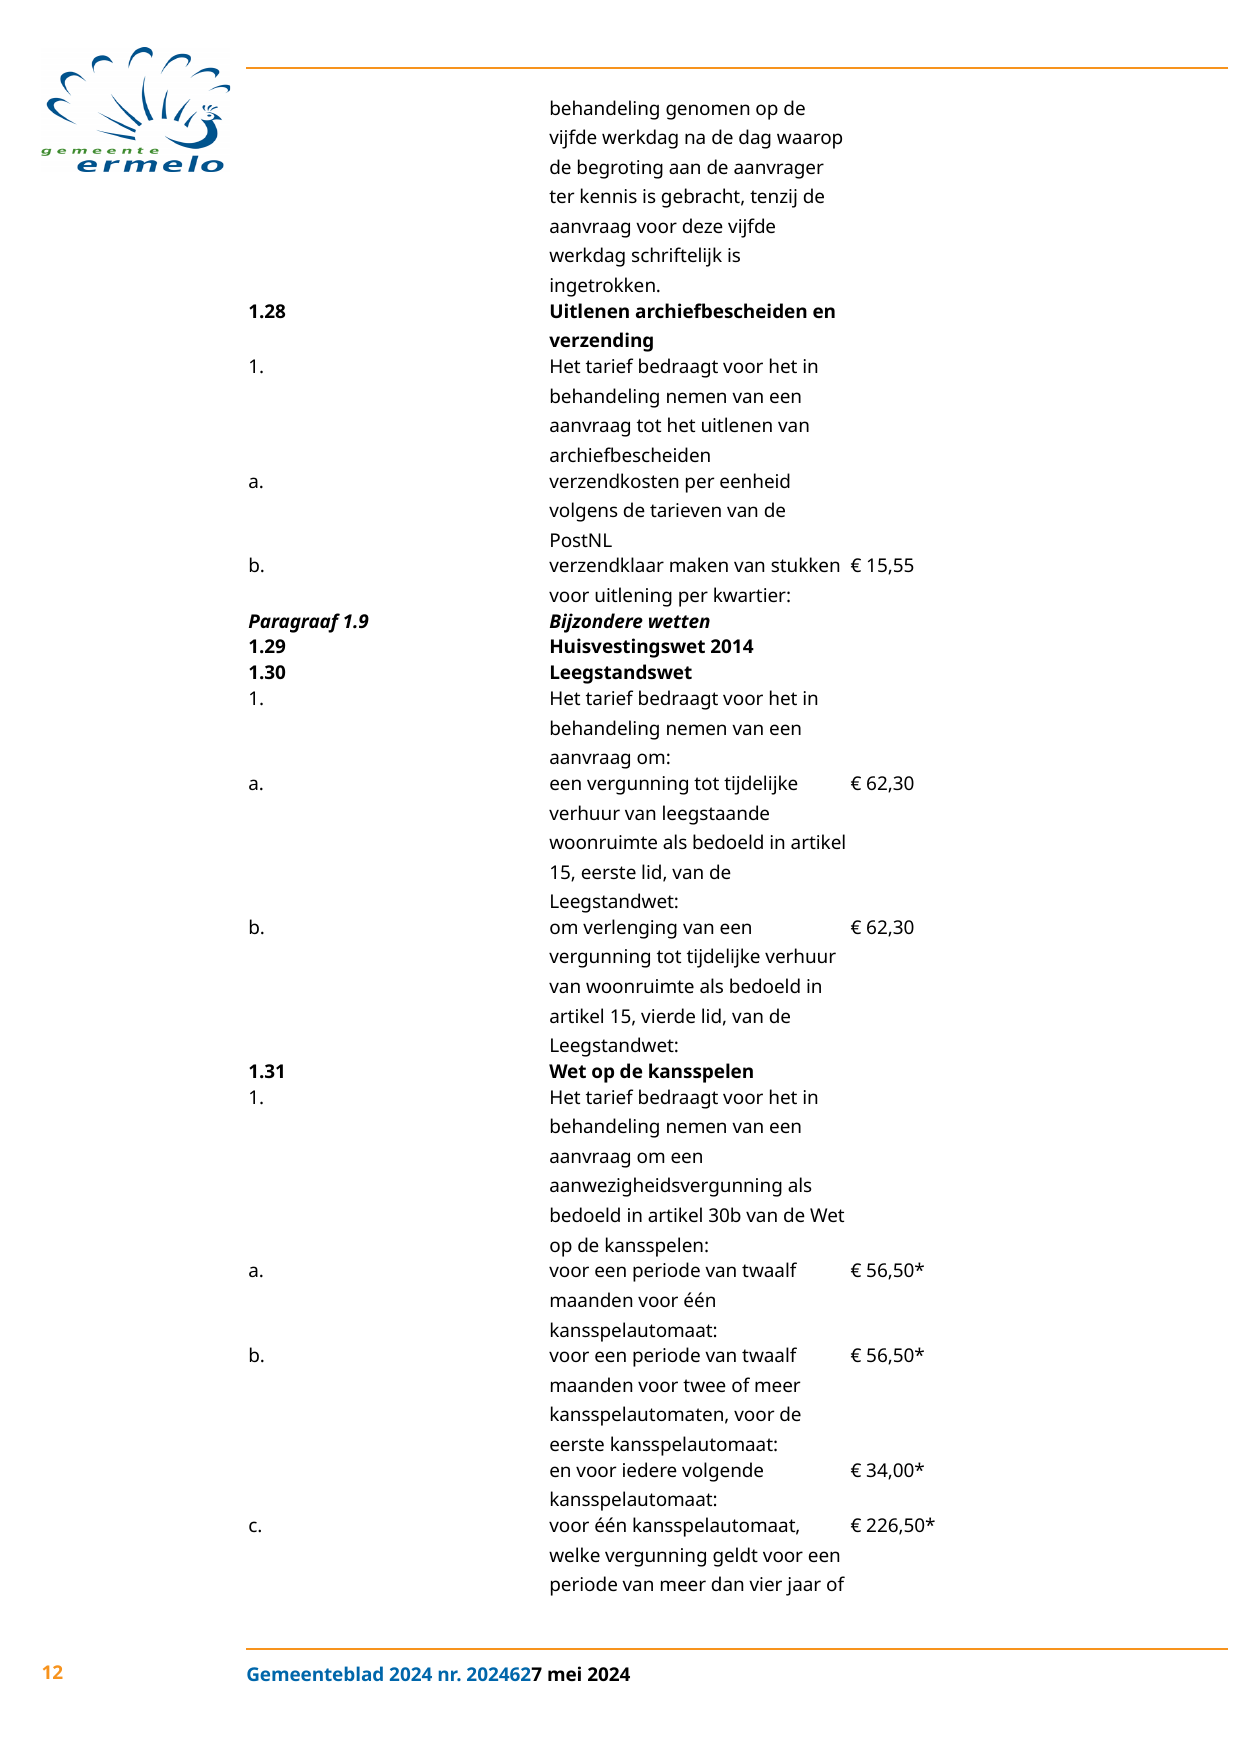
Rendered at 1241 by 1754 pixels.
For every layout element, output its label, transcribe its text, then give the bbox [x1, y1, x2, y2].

table_cell [850, 1084, 1152, 1258]
table_cell [850, 660, 1152, 685]
table_cell voor één kansspelautomaat, welke vergunning geldt voor een periode van meer dan vier jaar of [549, 1512, 850, 1597]
table_cell a. [248, 468, 549, 553]
table_cell 1.28 [248, 298, 549, 353]
table_cell [850, 685, 1152, 770]
table_cell [850, 608, 1152, 634]
table_cell behandeling genomen op de vijfde werkdag na de dag waarop de begroting aan de aanvrager ter kennis is gebracht, tenzij de aanvraag voor deze vijfde werkdag schriftelijk is ingetrokken. [549, 95, 850, 298]
table_cell 1.30 [248, 660, 549, 685]
table_cell € 62,30 [850, 770, 1152, 914]
table_cell € 34,00* [850, 1457, 1152, 1512]
table_cell € 56,50* [850, 1343, 1152, 1457]
table_cell voor een periode van twaalf maanden voor twee of meer kansspelautomaten, voor de eerste kansspelautomaat: [549, 1343, 850, 1457]
table_cell b. [248, 914, 549, 1058]
table_cell [850, 298, 1152, 353]
table_cell en voor iedere volgende kansspelautomaat: [549, 1457, 850, 1512]
table_cell b. [248, 1343, 549, 1457]
picture [41, 47, 231, 172]
table_cell Het tarief bedraagt voor het in behandeling nemen van een aanvraag tot het uitlenen van archiefbescheiden [549, 353, 850, 468]
table_cell [850, 634, 1152, 659]
table_cell Bijzondere wetten [549, 608, 850, 634]
table_cell 1. [248, 685, 549, 770]
table_cell [850, 353, 1152, 468]
table_cell Het tarief bedraagt voor het in behandeling nemen van een aanvraag om een aanwezigheidsvergunning als bedoeld in artikel 30b van de Wet op de kansspelen: [549, 1084, 850, 1258]
table_cell [850, 95, 1152, 298]
table_cell verzendkosten per eenheid volgens de tarieven van de PostNL [549, 468, 850, 553]
table_cell a. [248, 770, 549, 914]
table_cell c. [248, 1512, 549, 1597]
table_cell € 226,50* [850, 1512, 1152, 1597]
table_cell Wet op de kansspelen [549, 1058, 850, 1084]
table_cell 1.31 [248, 1058, 549, 1084]
table_cell a. [248, 1258, 549, 1342]
table_cell Uitlenen archiefbescheiden en verzending [549, 298, 850, 353]
table_cell voor een periode van twaalf maanden voor één kansspelautomaat: [549, 1258, 850, 1342]
table_cell [248, 95, 549, 298]
table_cell verzendklaar maken van stukken voor uitlening per kwartier: [549, 553, 850, 608]
table_cell een vergunning tot tijdelijke verhuur van leegstaande woonruimte als bedoeld in artikel 15, eerste lid, van de Leegstandwet: [549, 770, 850, 914]
table_cell Het tarief bedraagt voor het in behandeling nemen van een aanvraag om: [549, 685, 850, 770]
table_cell Leegstandswet [549, 660, 850, 685]
table_cell b. [248, 553, 549, 608]
table_cell 1. [248, 353, 549, 468]
table_cell € 62,30 [850, 914, 1152, 1058]
table_cell Huisvestingswet 2014 [549, 634, 850, 659]
table_cell 1.29 [248, 634, 549, 659]
table_cell € 15,55 [850, 553, 1152, 608]
table_cell Paragraaf 1.9 [248, 608, 549, 634]
table_cell om verlenging van een vergunning tot tijdelijke verhuur van woonruimte als bedoeld in artikel 15, vierde lid, van de Leegstandwet: [549, 914, 850, 1058]
table_cell [850, 1058, 1152, 1084]
table_cell 1. [248, 1084, 549, 1258]
table_cell [850, 468, 1152, 553]
table_cell € 56,50* [850, 1258, 1152, 1342]
table_cell [248, 1457, 549, 1512]
